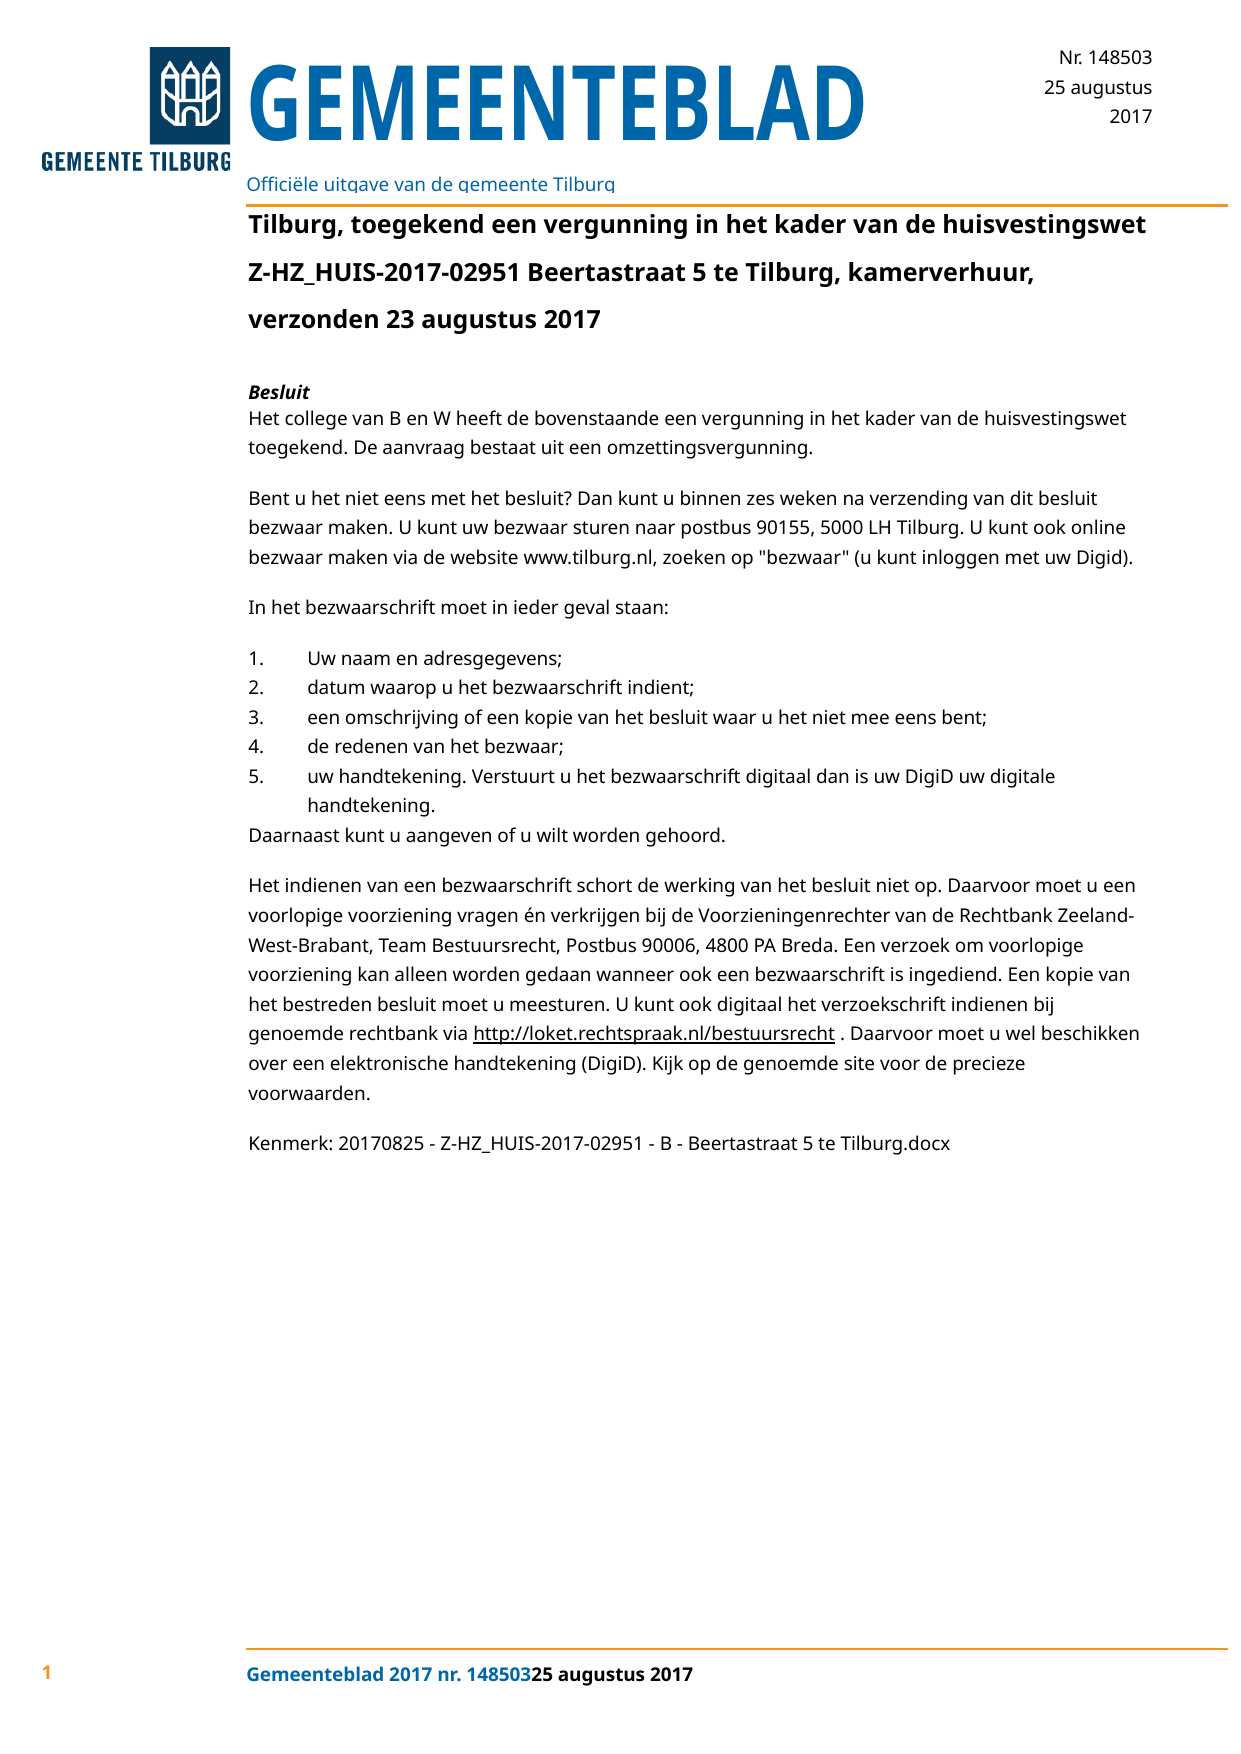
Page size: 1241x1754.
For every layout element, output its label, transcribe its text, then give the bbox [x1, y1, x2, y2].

list de redenen van het bezwaar; [248, 733, 1152, 759]
list een omschrijving of een kopie van het besluit waar u het niet mee eens bent; [248, 704, 1152, 730]
text Het indienen van een bezwaarschrift schort de werking van het besluit niet op. Daarvoor moet u een voorlopige voorziening vragen én verkrijgen bij de Voorzieningenrechter van de Rechtbank Zeeland-West-Brabant, Team Bestuursrecht, Postbus 90006, 4800 PA Breda. Een verzoek om voorlopige voorziening kan alleen worden gedaan wanneer ook een bezwaarschrift is ingediend. Een kopie van het bestreden besluit moet u meesturen. U kunt ook digitaal het verzoekschrift indienen bij genoemde rechtbank via http://loket.rechtspraak.nl/bestuursrecht . Daarvoor moet u wel beschikken over een elektronische handtekening (DigiD). Kijk op de genoemde site voor de precieze voorwaarden. [248, 873, 1152, 1106]
text Besluit [248, 379, 1152, 405]
text Daarnaast kunt u aangeven of u wilt worden gehoord. [248, 822, 1152, 848]
text Kenmerk: 20170825 - Z-HZ_HUIS-2017-02951 - B - Beertastraat 5 te Tilburg.docx [248, 1130, 1152, 1156]
list datum waarop u het bezwaarschrift indient; [248, 674, 1152, 700]
list uw handtekening. Verstuurt u het bezwaarschrift digitaal dan is uw DigiD uw digitale handtekening. [248, 763, 1152, 818]
text In het bezwaarschrift moet in ieder geval staan: [248, 594, 1152, 620]
text Tilburg, toegekend een vergunning in het kader van de huisvestingswet Z-HZ_HUIS-2017-02951 Beertastraat 5 te Tilburg, kamerverhuur, verzonden 23 augustus 2017 [248, 207, 1152, 336]
text Bent u het niet eens met het besluit? Dan kunt u binnen zes weken na verzending van dit besluit bezwaar maken. U kunt uw bezwaar sturen naar postbus 90155, 5000 LH Tilburg. U kunt ook online bezwaar maken via de website www.tilburg.nl, zoeken op "bezwaar" (u kunt inloggen met uw Digid). [248, 485, 1152, 570]
list Uw naam en adresgegevens; [248, 645, 1152, 671]
picture [41, 47, 231, 172]
text Het college van B en W heeft de bovenstaande een vergunning in het kader van de huisvestingswet toegekend. De aanvraag bestaat uit een omzettingsvergunning. [248, 405, 1152, 460]
